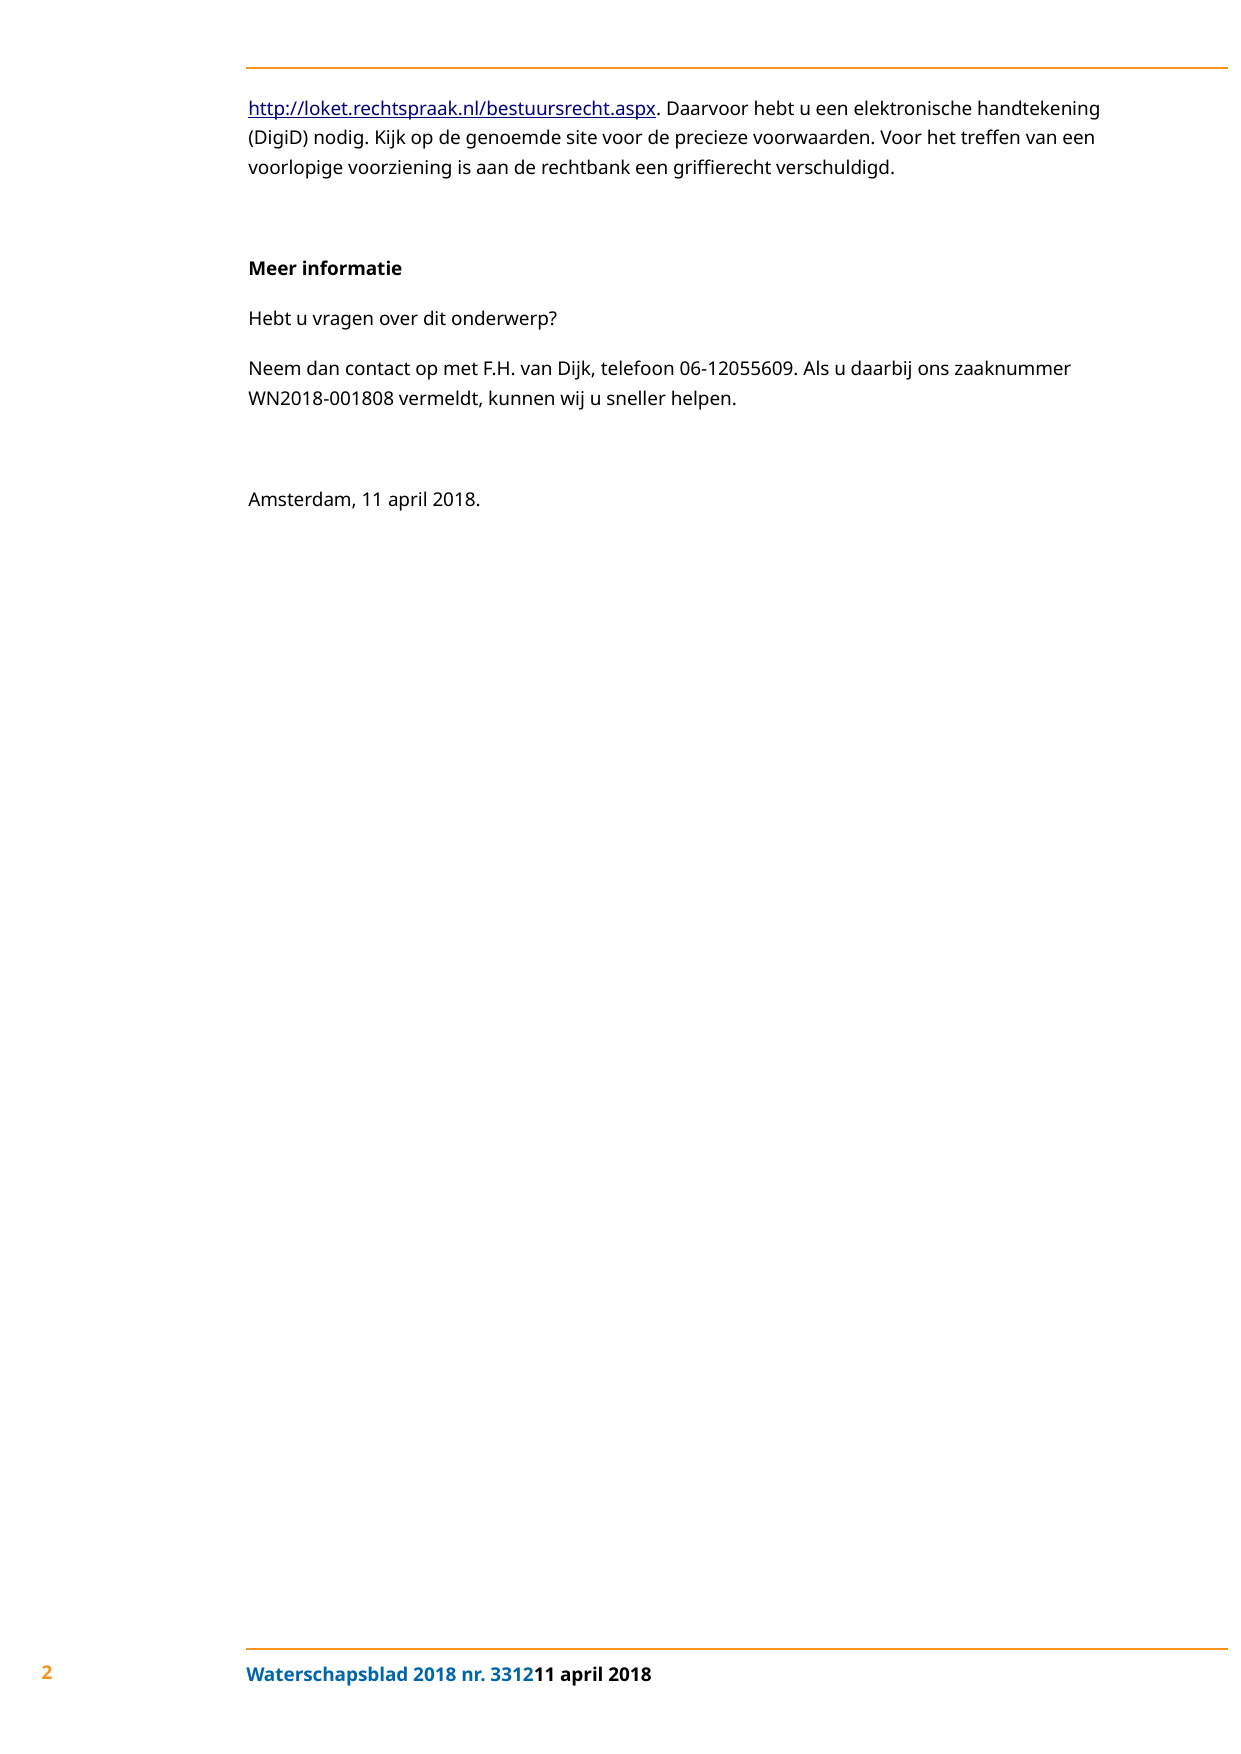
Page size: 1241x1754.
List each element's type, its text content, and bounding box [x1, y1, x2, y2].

picture [41, 47, 231, 172]
text Meer informatie [248, 255, 1152, 281]
text Hebt u vragen over dit onderwerp? [248, 305, 1152, 331]
text http://loket.rechtspraak.nl/bestuursrecht.aspx. Daarvoor hebt u een elektronische handtekening (DigiD) nodig. Kijk op de genoemde site voor de precieze voorwaarden. Voor het treffen van een voorlopige voorziening is aan de rechtbank een griffierecht verschuldigd. [248, 95, 1152, 180]
text Amsterdam, 11 april 2018. [248, 486, 1152, 512]
text Neem dan contact op met F.H. van Dijk, telefoon 06-12055609. Als u daarbij ons zaaknummer WN2018-001808 vermeldt, kunnen wij u sneller helpen. [248, 356, 1152, 411]
